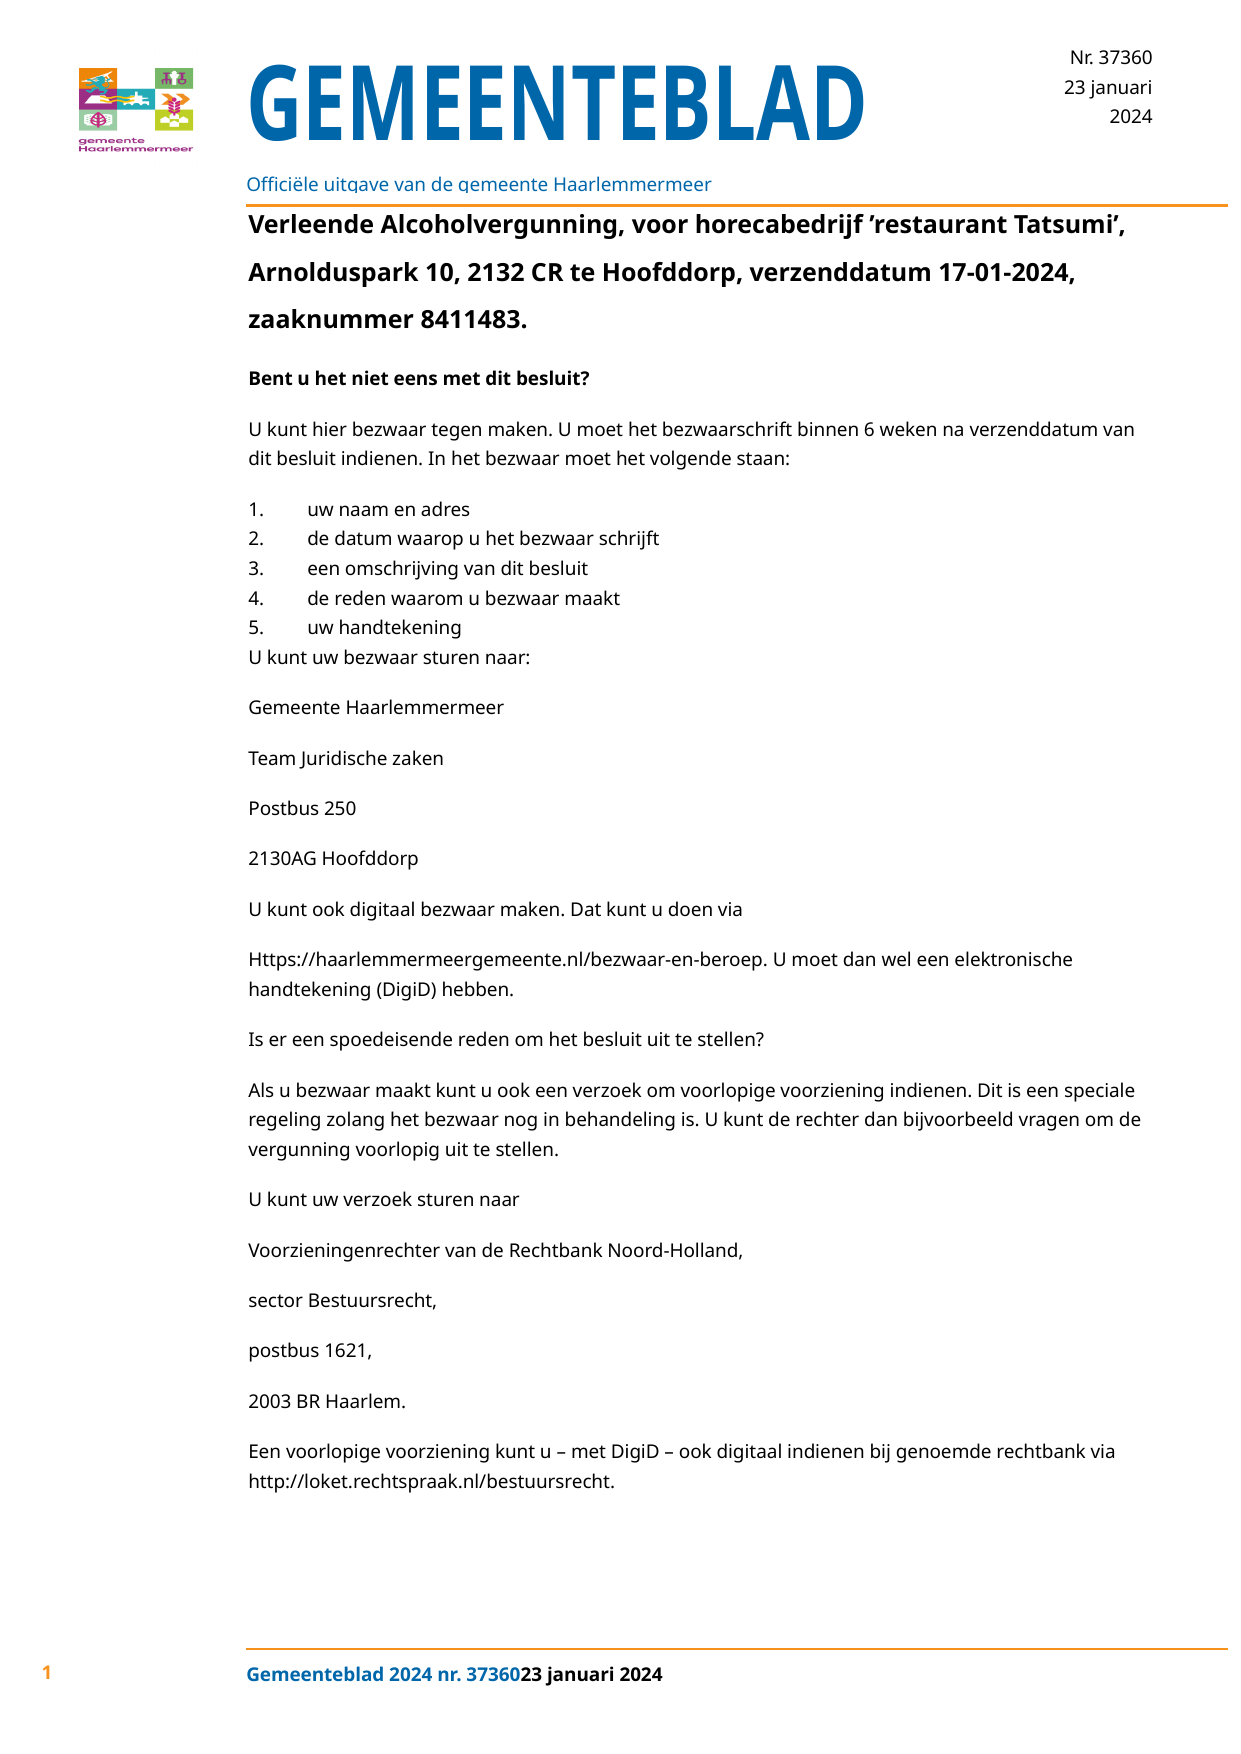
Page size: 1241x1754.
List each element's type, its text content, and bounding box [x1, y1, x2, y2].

list de datum waarop u het bezwaar schrijft [248, 526, 1152, 551]
text U kunt ook digitaal bezwaar maken. Dat kunt u doen via [248, 896, 1152, 922]
text sector Bestuursrecht, [248, 1287, 1152, 1313]
text Postbus 250 [248, 795, 1152, 821]
text Bent u het niet eens met dit besluit? [248, 366, 1152, 391]
list een omschrijving van dit besluit [248, 555, 1152, 581]
text U kunt hier bezwaar tegen maken. U moet het bezwaarschrift binnen 6 weken na verzenddatum van dit besluit indienen. In het bezwaar moet het volgende staan: [248, 416, 1152, 471]
text U kunt uw verzoek sturen naar [248, 1186, 1152, 1212]
text Https://haarlemmermeergemeente.nl/bezwaar-en-beroep. U moet dan wel een elektronische handtekening (DigiD) hebben. [248, 946, 1152, 1002]
text Is er een spoedeisende reden om het besluit uit te stellen? [248, 1026, 1152, 1052]
text Voorzieningenrechter van de Rechtbank Noord-Holland, [248, 1237, 1152, 1262]
list uw handtekening [248, 614, 1152, 640]
list de reden waarom u bezwaar maakt [248, 585, 1152, 610]
text Als u bezwaar maakt kunt u ook een verzoek om voorlopige voorziening indienen. Dit is een speciale regeling zolang het bezwaar nog in behandeling is. U kunt de rechter dan bijvoorbeeld vragen om de vergunning voorlopig uit te stellen. [248, 1077, 1152, 1162]
text 2003 BR Haarlem. [248, 1388, 1152, 1414]
text Gemeente Haarlemmermeer [248, 694, 1152, 720]
text Een voorlopige voorziening kunt u – met DigiD – ook digitaal indienen bij genoemde rechtbank via http://loket.rechtspraak.nl/bestuursrecht. [248, 1438, 1152, 1494]
list uw naam en adres [248, 496, 1152, 522]
text Team Juridische zaken [248, 745, 1152, 770]
text postbus 1621, [248, 1338, 1152, 1363]
text U kunt uw bezwaar sturen naar: [248, 644, 1152, 669]
text Verleende Alcoholvergunning, voor horecabedrijf ’restaurant Tatsumi’, Arnolduspark 10, 2132 CR te Hoofddorp, verzenddatum 17-01-2024, zaaknummer 8411483. [248, 207, 1152, 336]
picture [41, 47, 231, 172]
text 2130AG Hoofddorp [248, 846, 1152, 871]
